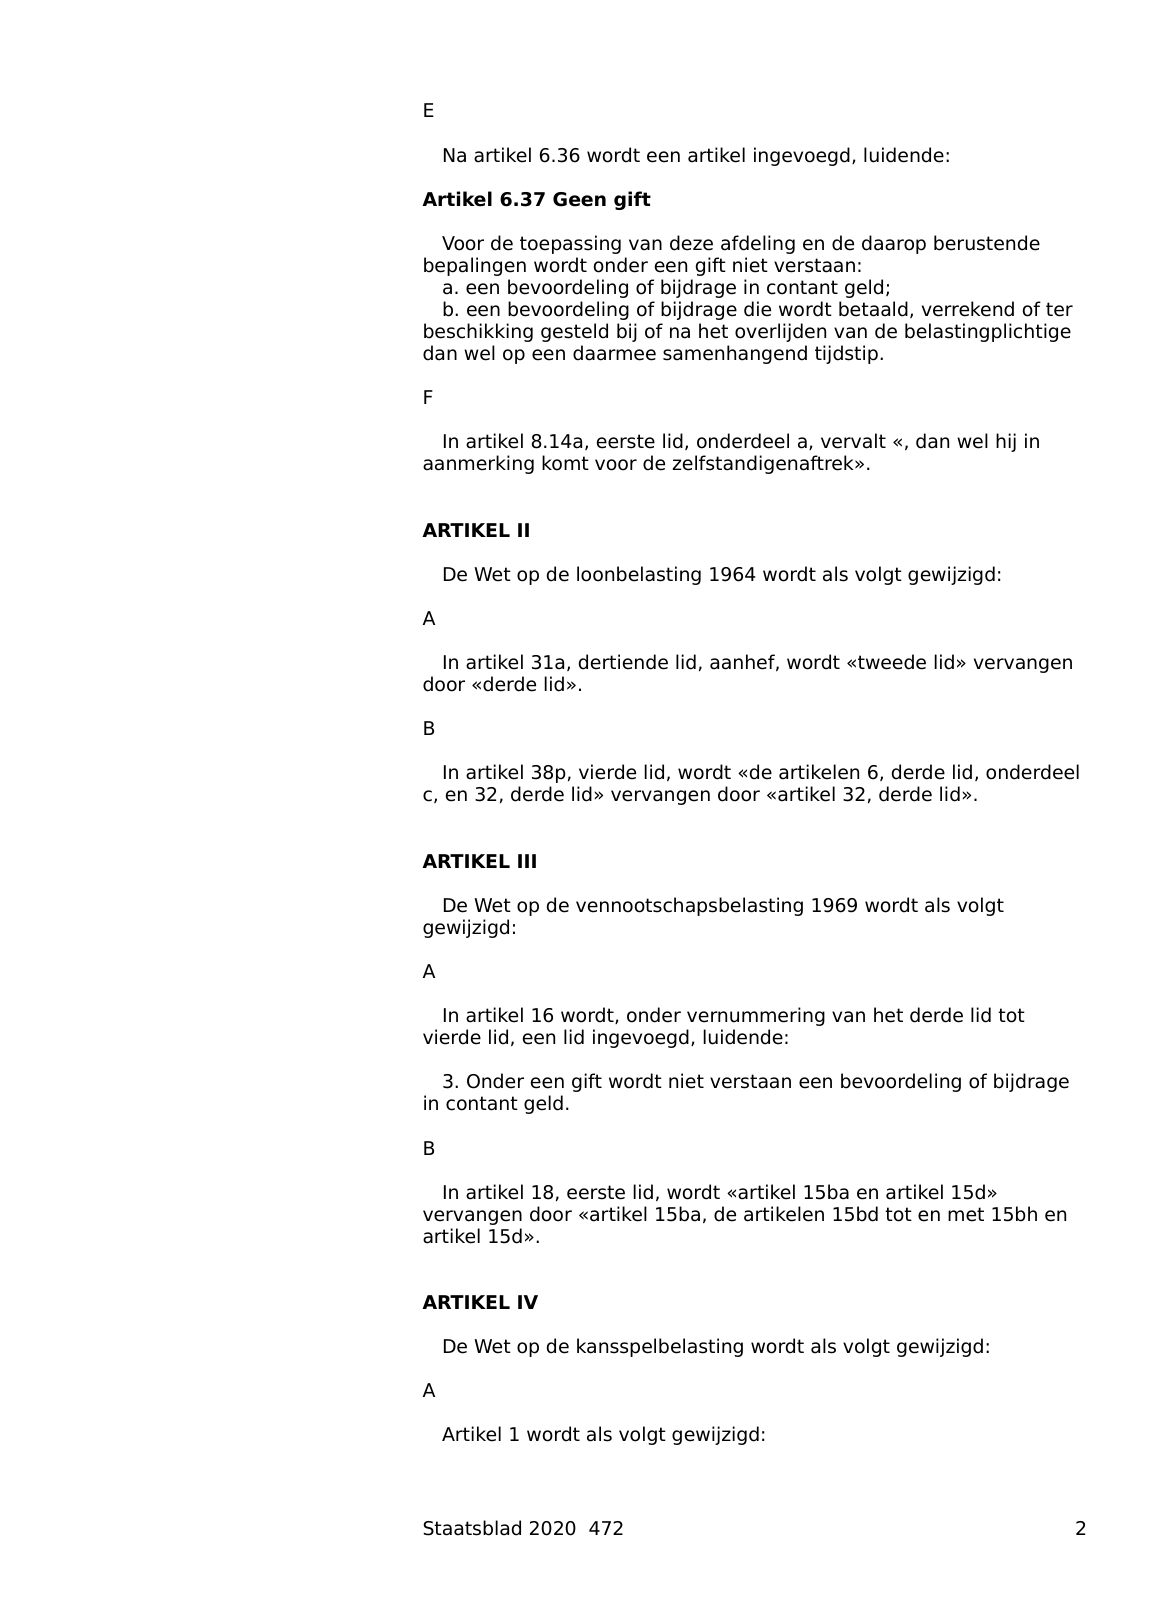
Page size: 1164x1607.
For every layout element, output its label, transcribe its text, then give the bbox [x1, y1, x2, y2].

text B [422, 1137, 1087, 1159]
text b. een bevoordeling of bijdrage die wordt betaald, verrekend of ter beschikking gesteld bij of na het overlijden van de belastingplichtige dan wel op een daarmee samenhangend tijdstip. [422, 299, 1087, 365]
subtitle ARTIKEL III [422, 851, 1087, 873]
text B [422, 718, 1087, 740]
text Na artikel 6.36 wordt een artikel ingevoegd, luidende: [422, 144, 1087, 167]
text A [422, 961, 1087, 983]
text F [422, 387, 1087, 409]
text In artikel 8.14a, eerste lid, onderdeel a, vervalt «, dan wel hij in aanmerking komt voor de zelfstandigenaftrek». [422, 431, 1087, 475]
text In artikel 38p, vierde lid, wordt «de artikelen 6, derde lid, onderdeel c, en 32, derde lid» vervangen door «artikel 32, derde lid». [422, 762, 1087, 806]
text De Wet op de vennootschapsbelasting 1969 wordt als volgt gewijzigd: [422, 895, 1087, 939]
text 3. Onder een gift wordt niet verstaan een bevoordeling of bijdrage in contant geld. [422, 1071, 1087, 1115]
text A [422, 608, 1087, 630]
subtitle Artikel 6.37 Geen gift [422, 189, 1087, 211]
text A [422, 1380, 1087, 1402]
text Artikel 1 wordt als volgt gewijzigd: [422, 1424, 1087, 1446]
subtitle ARTIKEL IV [422, 1292, 1087, 1314]
text In artikel 31a, dertiende lid, aanhef, wordt «tweede lid» vervangen door «derde lid». [422, 652, 1087, 696]
text Voor de toepassing van deze afdeling en de daarop berustende bepalingen wordt onder een gift niet verstaan: [422, 233, 1087, 277]
text In artikel 16 wordt, onder vernummering van het derde lid tot vierde lid, een lid ingevoegd, luidende: [422, 1005, 1087, 1049]
text In artikel 18, eerste lid, wordt «artikel 15ba en artikel 15d» vervangen door «artikel 15ba, de artikelen 15bd tot en met 15bh en artikel 15d». [422, 1182, 1087, 1247]
text De Wet op de loonbelasting 1964 wordt als volgt gewijzigd: [422, 564, 1087, 586]
text De Wet op de kansspelbelasting wordt als volgt gewijzigd: [422, 1336, 1087, 1358]
subtitle ARTIKEL II [422, 519, 1087, 541]
text a. een bevoordeling of bijdrage in contant geld; [422, 277, 1087, 299]
text E [422, 100, 1087, 122]
